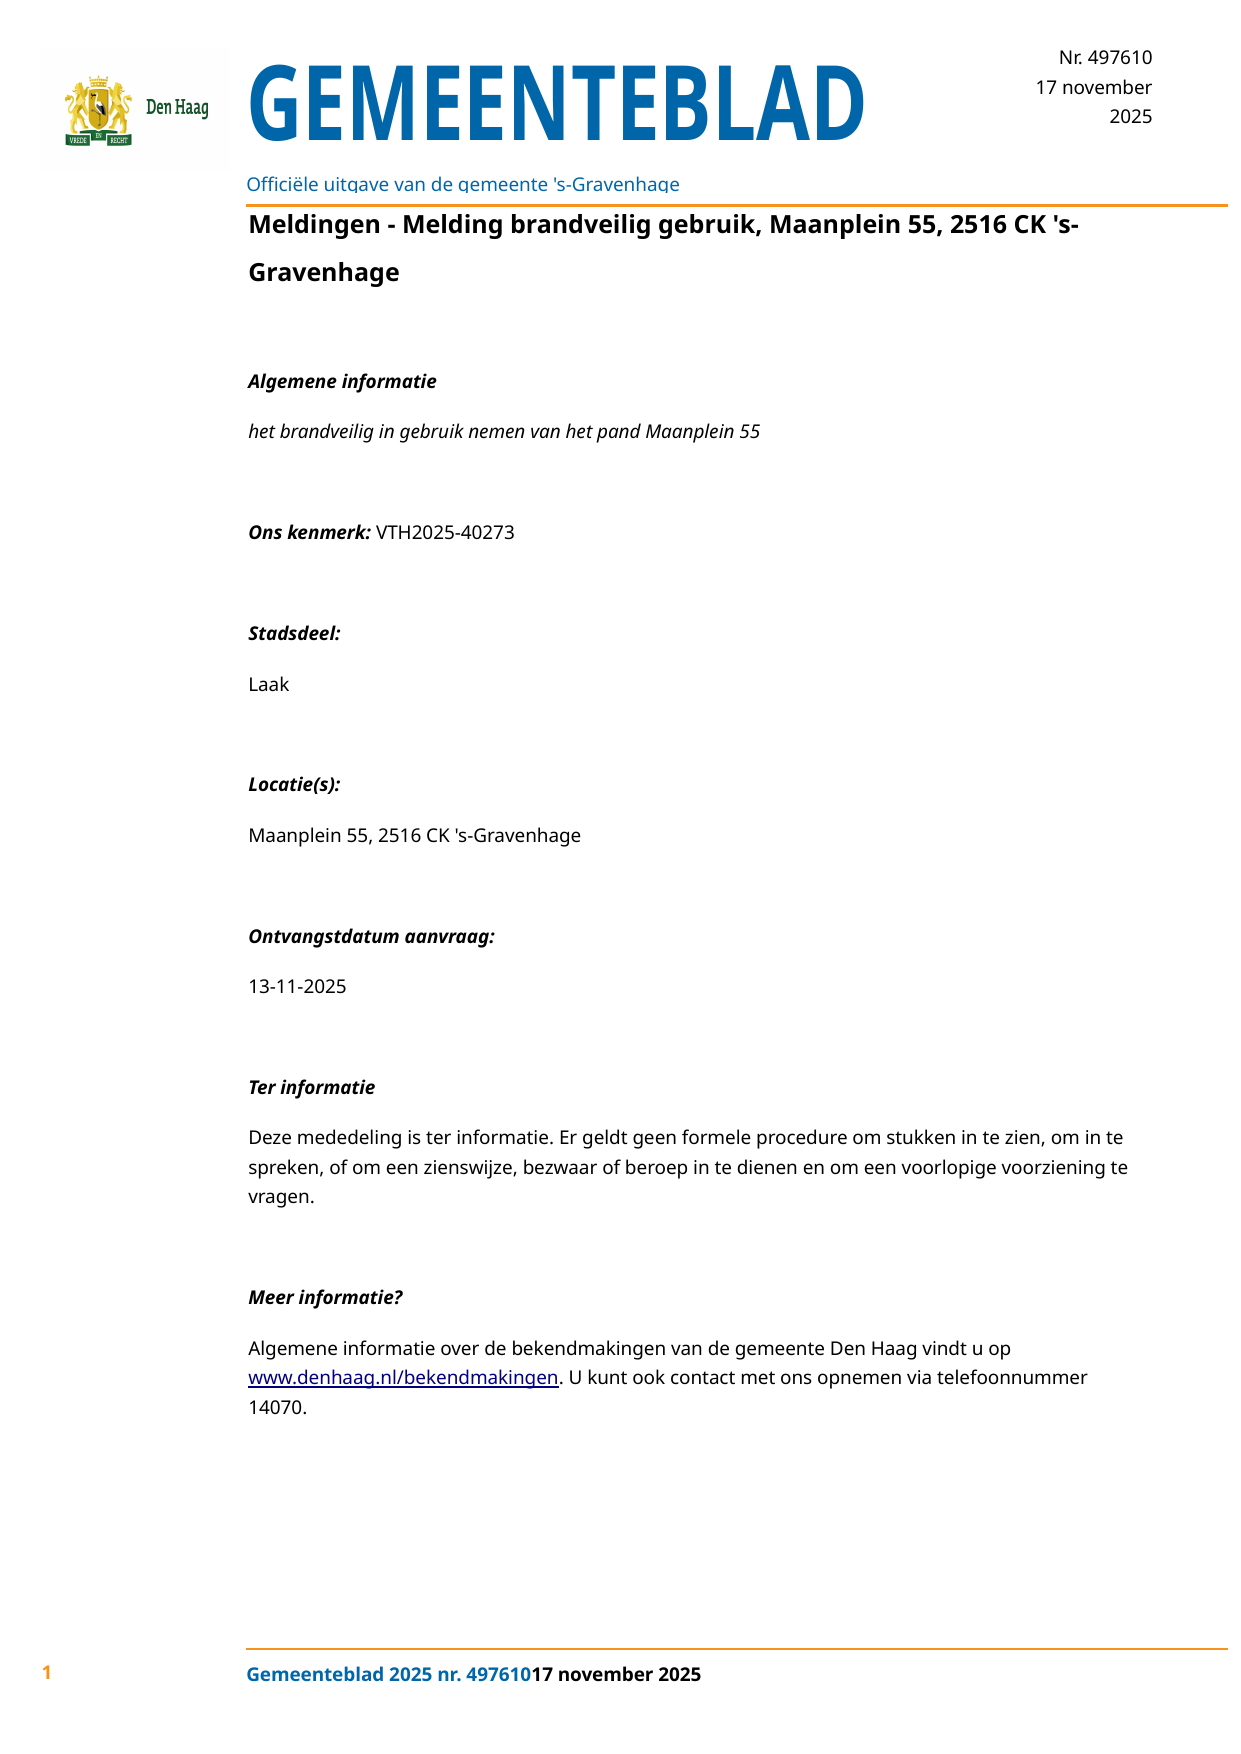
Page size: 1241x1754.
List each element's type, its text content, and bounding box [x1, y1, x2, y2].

text Locatie(s): [248, 772, 1152, 797]
text Meldingen - Melding brandveilig gebruik, Maanplein 55, 2516 CK 's-Gravenhage [248, 207, 1152, 288]
text Laak [248, 671, 1152, 697]
text Algemene informatie [248, 368, 1152, 394]
text Maanplein 55, 2516 CK 's-Gravenhage [248, 822, 1152, 848]
text het brandveilig in gebruik nemen van het pand Maanplein 55 [248, 419, 1152, 444]
text Algemene informatie over de bekendmakingen van de gemeente Den Haag vindt u op www.denhaag.nl/bekendmakingen. U kunt ook contact met ons opnemen via telefoonnummer 14070. [248, 1335, 1152, 1420]
text 13-11-2025 [248, 973, 1152, 999]
picture [41, 47, 231, 172]
text Ontvangstdatum aanvraag: [248, 923, 1152, 949]
text Deze mededeling is ter informatie. Er geldt geen formele procedure om stukken in te zien, om in te spreken, of om een zienswijze, bezwaar of beroep in te dienen en om een voorlopige voorziening te vragen. [248, 1124, 1152, 1209]
text Ter informatie [248, 1074, 1152, 1100]
text Ons kenmerk: VTH2025-40273 [248, 519, 1152, 545]
text Stadsdeel: [248, 620, 1152, 646]
text Meer informatie? [248, 1284, 1152, 1310]
